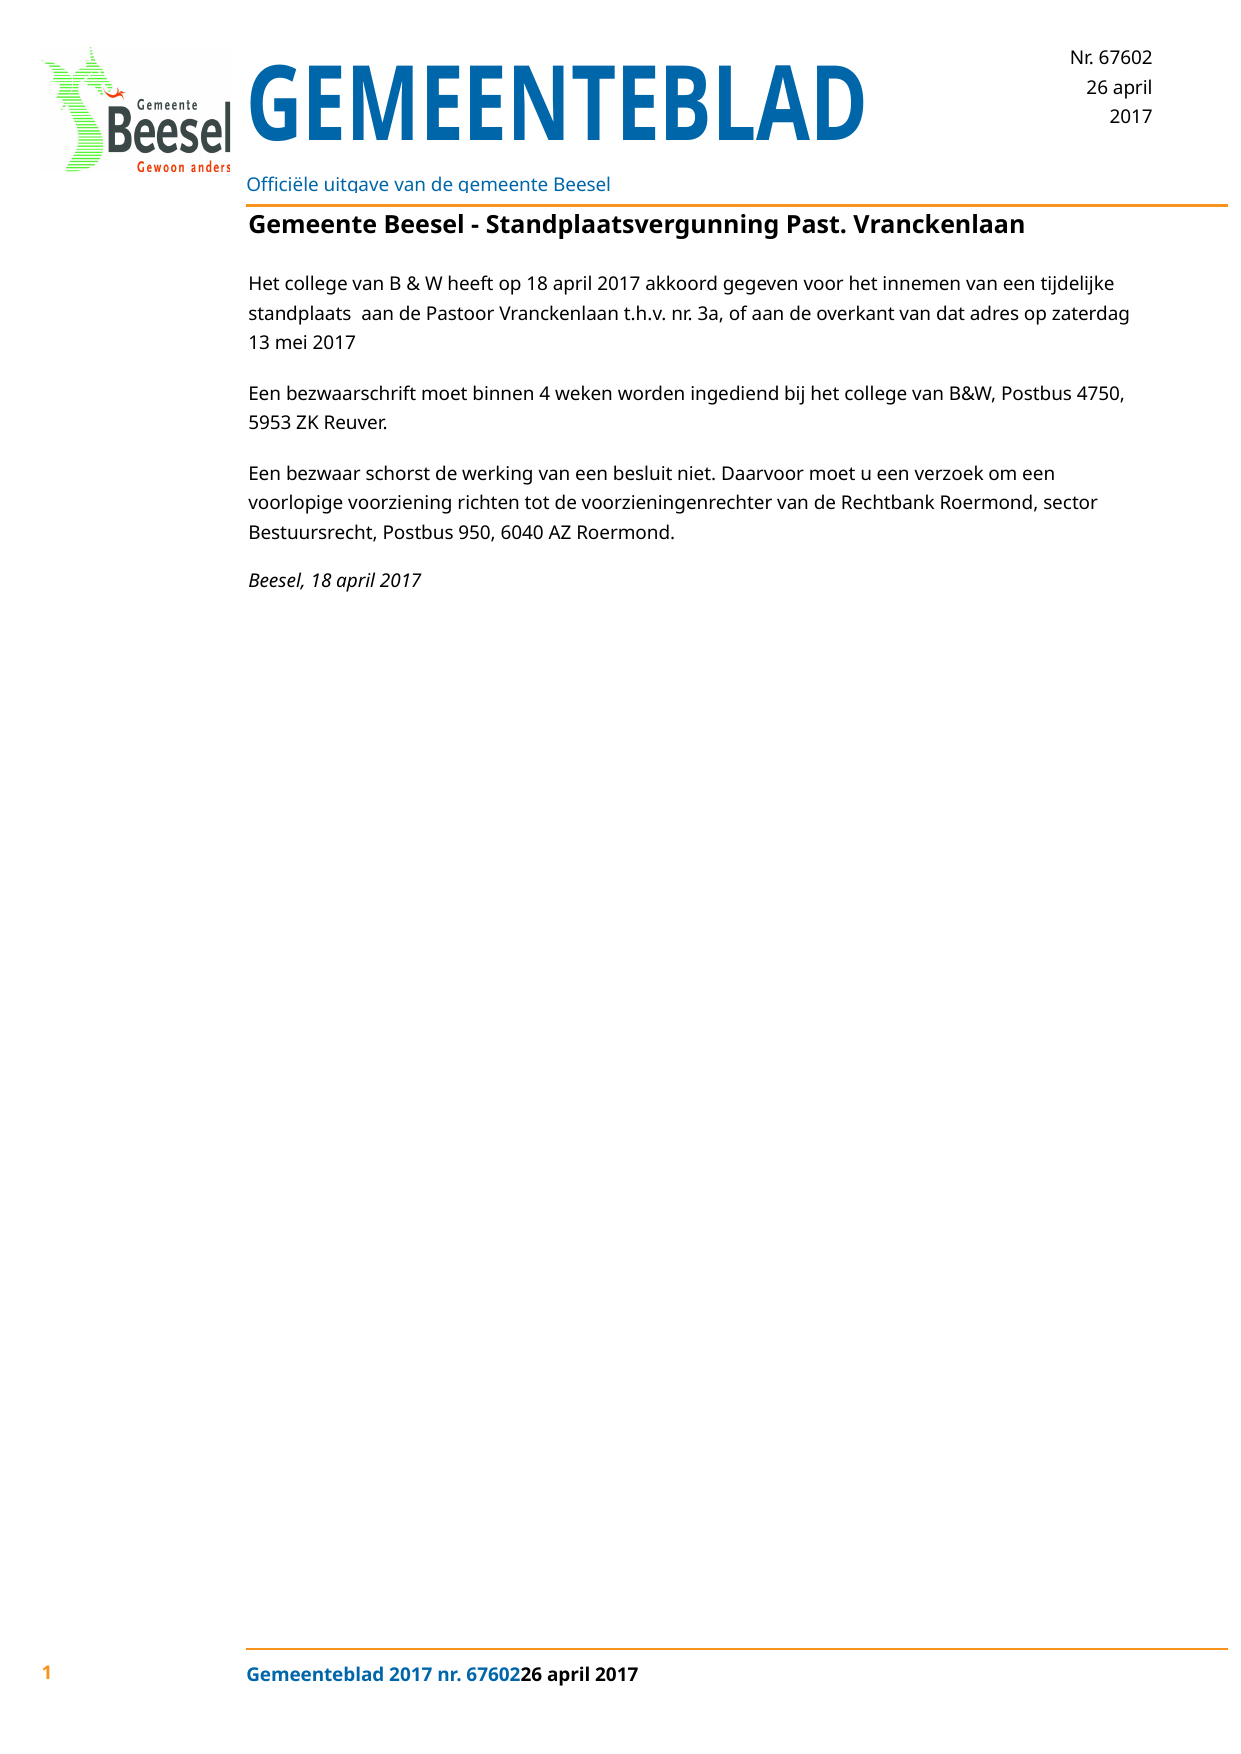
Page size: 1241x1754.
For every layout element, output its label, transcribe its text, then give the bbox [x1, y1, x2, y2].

text Een bezwaar schorst de werking van een besluit niet. Daarvoor moet u een verzoek om een voorlopige voorziening richten tot de voorzieningenrechter van de Rechtbank Roermond, sector Bestuursrecht, Postbus 950, 6040 AZ Roermond. [248, 460, 1152, 545]
text Gemeente Beesel - Standplaatsvergunning Past. Vranckenlaan [248, 207, 1152, 241]
text Het college van B & W heeft op 18 april 2017 akkoord gegeven voor het innemen van een tijdelijke standplaats aan de Pastoor Vranckenlaan t.h.v. nr. 3a, of aan de overkant van dat adres op zaterdag 13 mei 2017 [248, 270, 1152, 355]
picture [41, 47, 231, 172]
text Een bezwaarschrift moet binnen 4 weken worden ingediend bij het college van B&W, Postbus 4750, 5953 ZK Reuver. [248, 380, 1152, 435]
text Beesel, 18 april 2017 [248, 567, 1152, 593]
